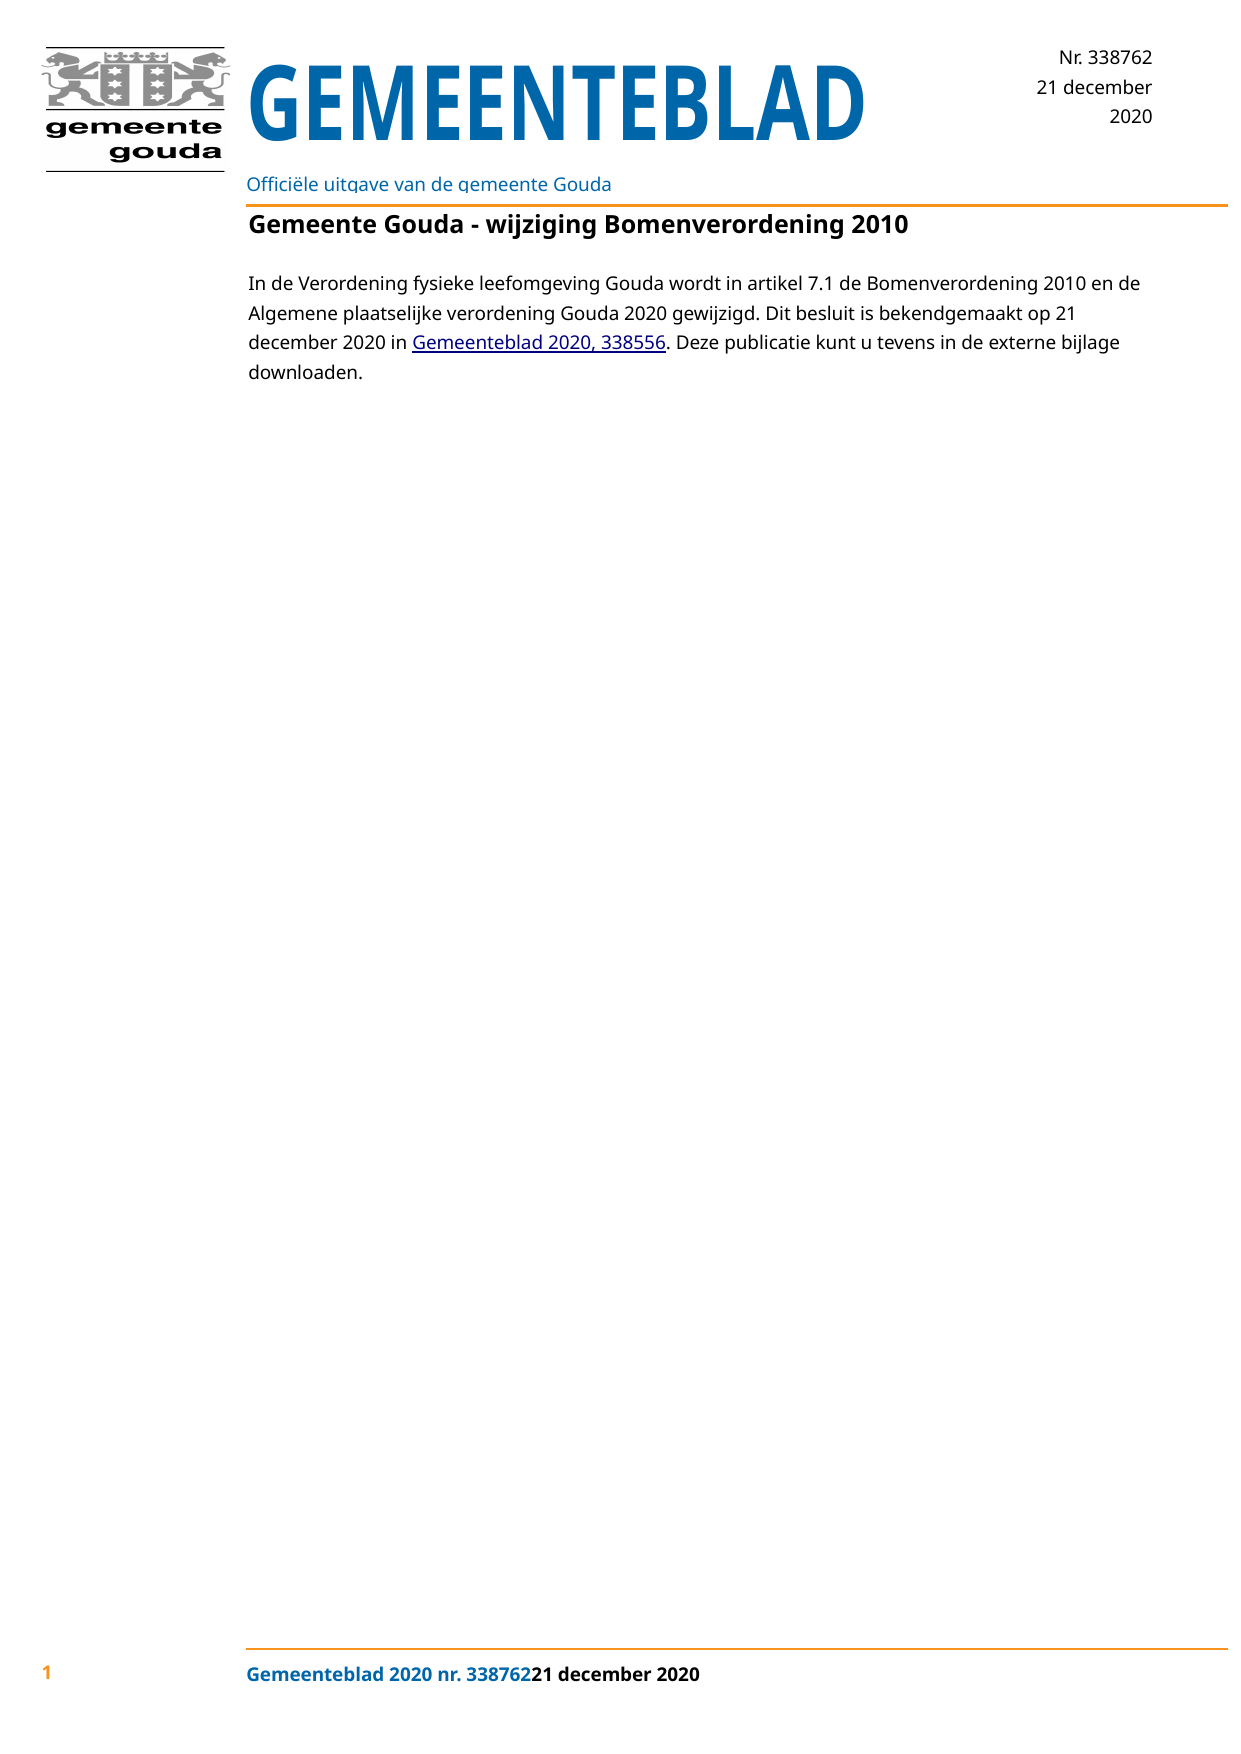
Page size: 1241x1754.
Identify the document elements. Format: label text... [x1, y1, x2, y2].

text In de Verordening fysieke leefomgeving Gouda wordt in artikel 7.1 de Bomenverordening 2010 en de Algemene plaatselijke verordening Gouda 2020 gewijzigd. Dit besluit is bekendgemaakt op 21 december 2020 in Gemeenteblad 2020, 338556. Deze publicatie kunt u tevens in de externe bijlage downloaden. [248, 270, 1152, 385]
picture [41, 47, 231, 172]
text Gemeente Gouda - wijziging Bomenverordening 2010 [248, 207, 1152, 241]
